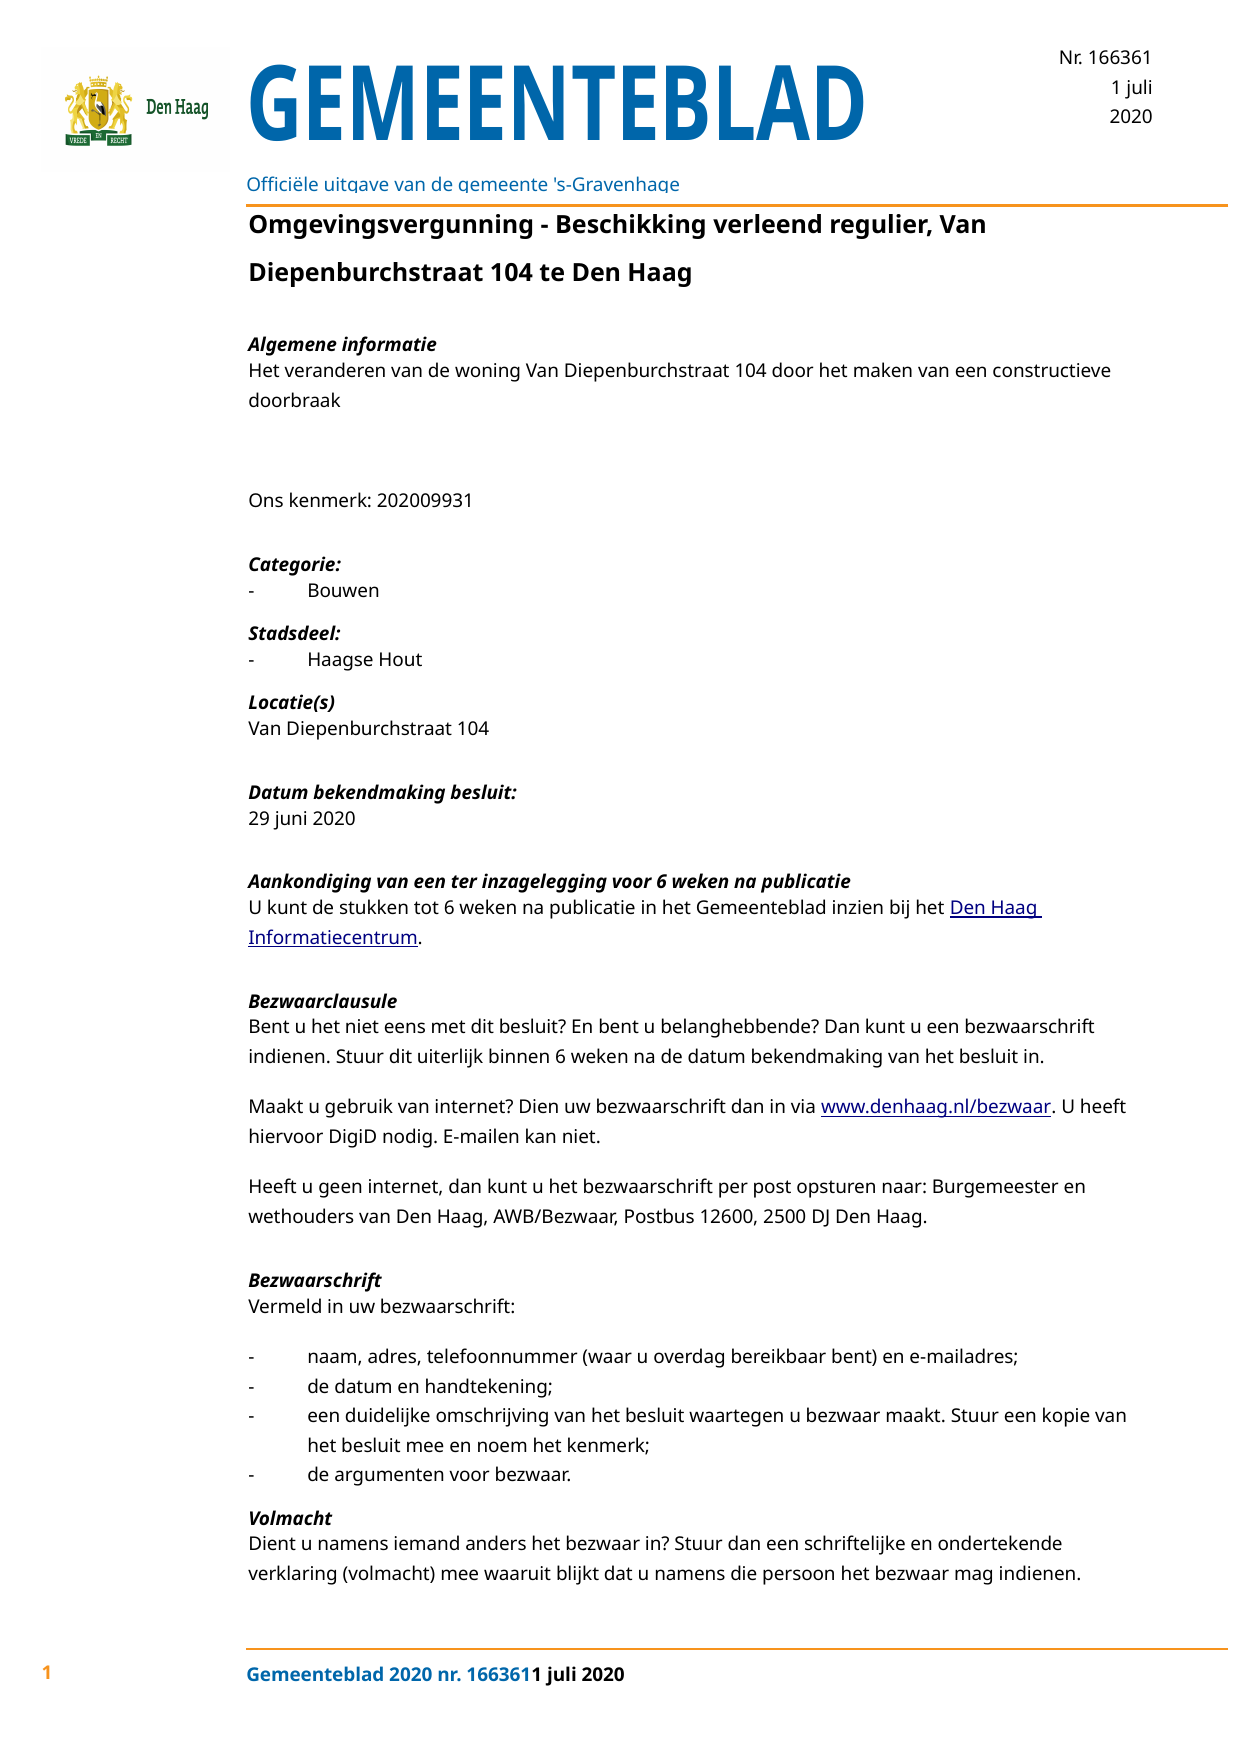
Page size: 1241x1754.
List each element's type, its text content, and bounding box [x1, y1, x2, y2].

list Haagse Hout [248, 646, 1152, 672]
text 29 juni 2020 [248, 805, 1152, 830]
text Algemene informatie [248, 331, 1152, 357]
text Volmacht [248, 1505, 1152, 1531]
text Het veranderen van de woning Van Diepenburchstraat 104 door het maken van een constructieve doorbraak [248, 357, 1152, 412]
text Ons kenmerk: 202009931 [248, 488, 1152, 513]
text Categorie: [248, 552, 1152, 577]
text Stadsdeel: [248, 620, 1152, 646]
text Van Diepenburchstraat 104 [248, 715, 1152, 741]
picture [41, 47, 231, 172]
list de datum en handtekening; [248, 1373, 1152, 1399]
text Vermeld in uw bezwaarschrift: [248, 1293, 1152, 1319]
text Maakt u gebruik van internet? Dien uw bezwaarschrift dan in via www.denhaag.nl/bezwaar. U heeft hiervoor DigiD nodig. E-mailen kan niet. [248, 1094, 1152, 1149]
list de argumenten voor bezwaar. [248, 1462, 1152, 1487]
text Bezwaarclausule [248, 988, 1152, 1014]
list naam, adres, telefoonnummer (waar u overdag bereikbaar bent) en e-mailadres; [248, 1343, 1152, 1369]
text U kunt de stukken tot 6 weken na publicatie in het Gemeenteblad inzien bij het Den Haag Informatiecentrum. [248, 894, 1152, 950]
text Heeft u geen internet, dan kunt u het bezwaarschrift per post opsturen naar: Burgemeester en wethouders van Den Haag, AWB/Bezwaar, Postbus 12600, 2500 DJ Den Haag. [248, 1174, 1152, 1229]
text Datum bekendmaking besluit: [248, 779, 1152, 805]
text Dient u namens iemand anders het bezwaar in? Stuur dan een schriftelijke en ondertekende verklaring (volmacht) mee waaruit blijkt dat u namens die persoon het bezwaar mag indienen. [248, 1531, 1152, 1586]
list Bouwen [248, 577, 1152, 603]
text Omgevingsvergunning - Beschikking verleend regulier, Van Diepenburchstraat 104 te Den Haag [248, 207, 1152, 288]
list een duidelijke omschrijving van het besluit waartegen u bezwaar maakt. Stuur een kopie van het besluit mee en noem het kenmerk; [248, 1402, 1152, 1458]
text Bent u het niet eens met dit besluit? En bent u belanghebbende? Dan kunt u een bezwaarschrift indienen. Stuur dit uiterlijk binnen 6 weken na de datum bekendmaking van het besluit in. [248, 1014, 1152, 1069]
text Aankondiging van een ter inzagelegging voor 6 weken na publicatie [248, 869, 1152, 894]
text Locatie(s) [248, 689, 1152, 715]
text Bezwaarschrift [248, 1267, 1152, 1293]
